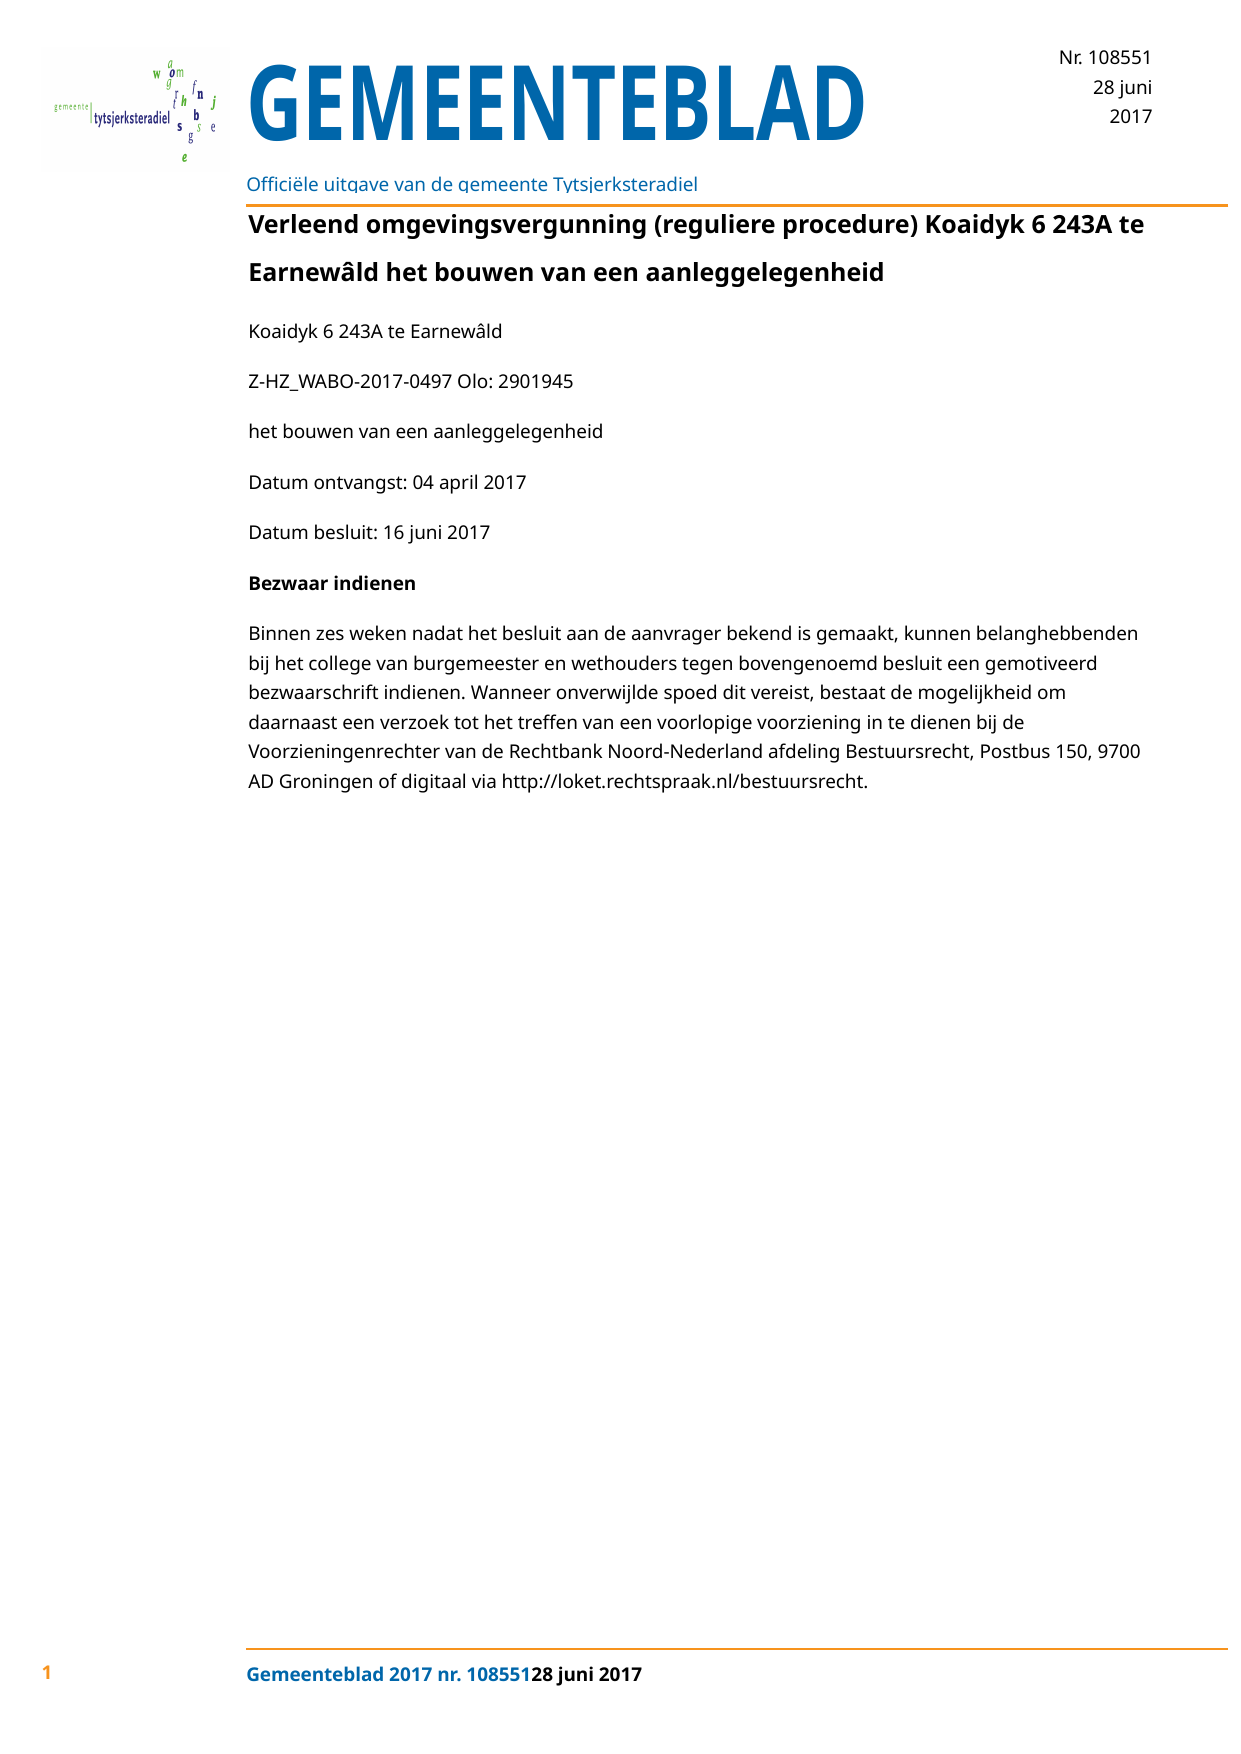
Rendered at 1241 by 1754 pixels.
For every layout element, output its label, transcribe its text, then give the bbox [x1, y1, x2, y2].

picture [41, 47, 231, 172]
text Verleend omgevingsvergunning (reguliere procedure) Koaidyk 6 243A te Earnewâld het bouwen van een aanleggelegenheid [248, 207, 1152, 288]
text Bezwaar indienen [248, 570, 1152, 596]
text het bouwen van een aanleggelegenheid [248, 419, 1152, 444]
text Binnen zes weken nadat het besluit aan de aanvrager bekend is gemaakt, kunnen belanghebbenden bij het college van burgemeester en wethouders tegen bovengenoemd besluit een gemotiveerd bezwaarschrift indienen. Wanneer onverwijlde spoed dit vereist, bestaat de mogelijkheid om daarnaast een verzoek tot het treffen van een voorlopige voorziening in te dienen bij de Voorzieningenrechter van de Rechtbank Noord-Nederland afdeling Bestuursrecht, Postbus 150, 9700 AD Groningen of digitaal via http://loket.rechtspraak.nl/bestuursrecht. [248, 620, 1152, 794]
text Koaidyk 6 243A te Earnewâld [248, 318, 1152, 344]
text Datum besluit: 16 juni 2017 [248, 519, 1152, 545]
text Datum ontvangst: 04 april 2017 [248, 469, 1152, 495]
text Z-HZ_WABO-2017-0497 Olo: 2901945 [248, 368, 1152, 394]
